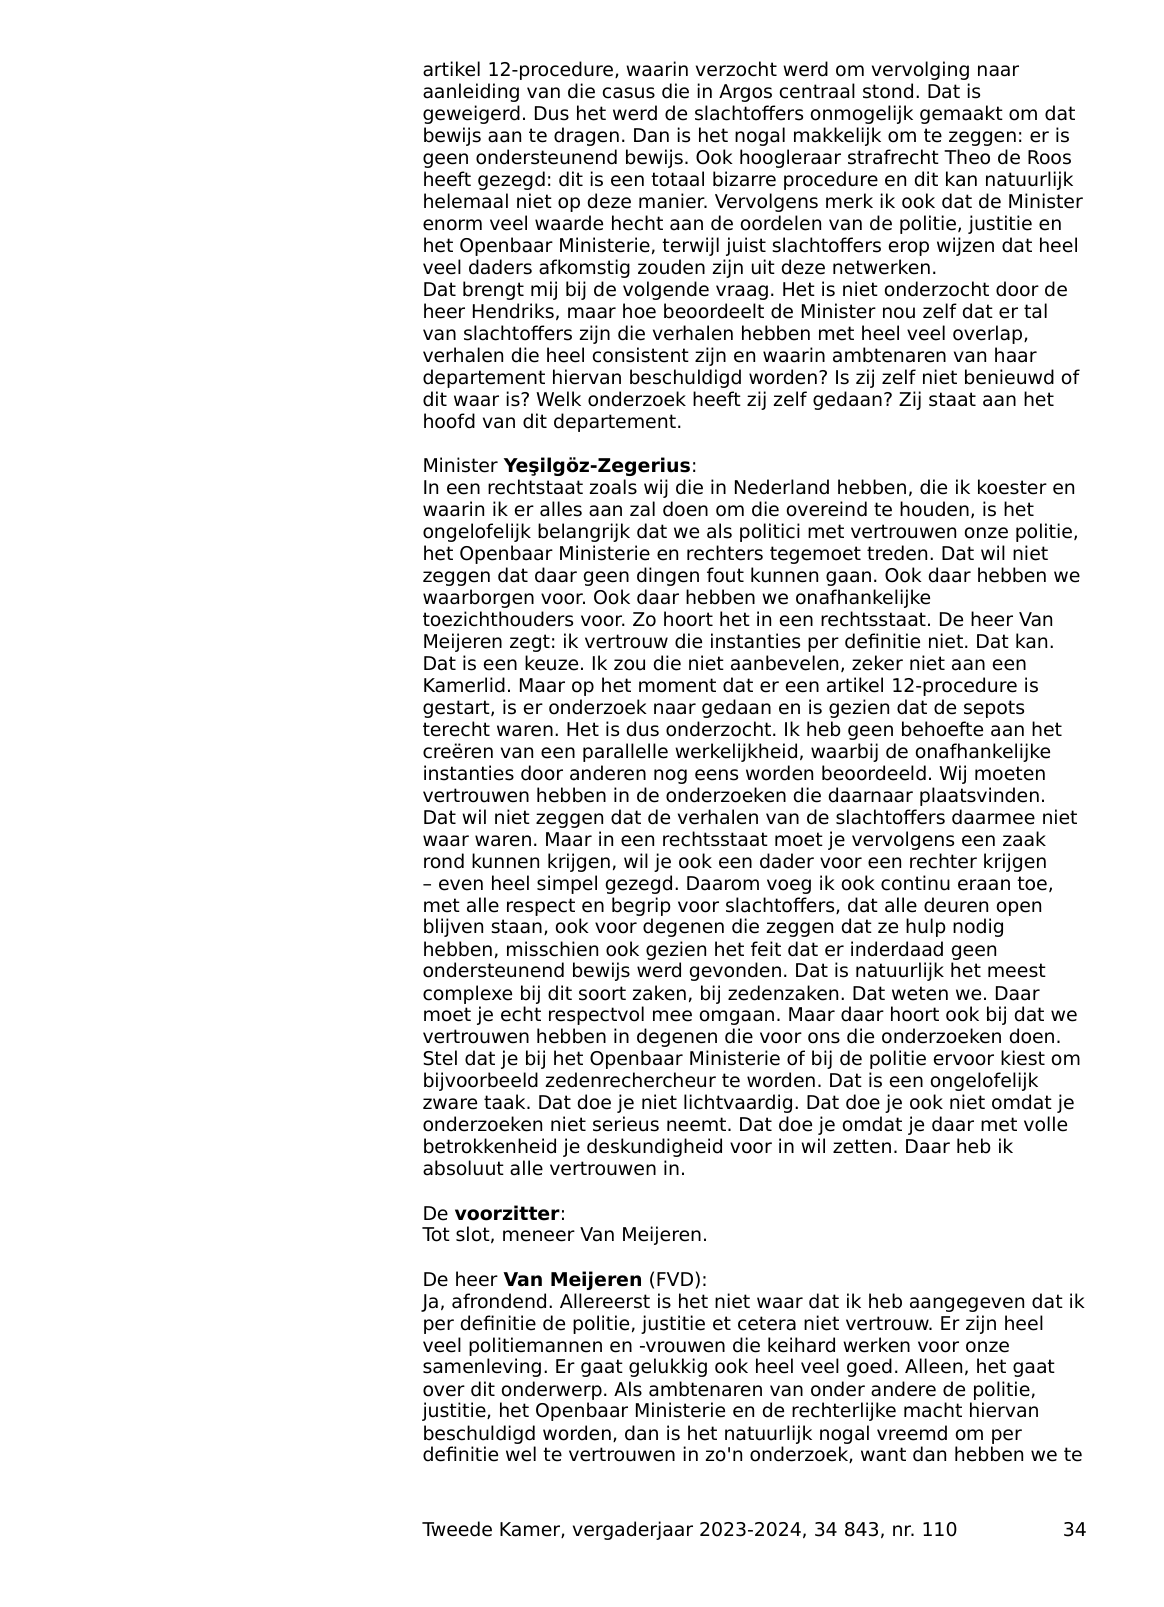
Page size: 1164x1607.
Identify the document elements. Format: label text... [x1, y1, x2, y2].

text In een rechtstaat zoals wij die in Nederland hebben, die ik koester en waarin ik er alles aan zal doen om die overeind te houden, is het ongelofelijk belangrijk dat we als politici met vertrouwen onze politie, het Openbaar Ministerie en rechters tegemoet treden. Dat wil niet zeggen dat daar geen dingen fout kunnen gaan. Ook daar hebben we waarborgen voor. Ook daar hebben we onafhankelijke toezichthouders voor. Zo hoort het in een rechtsstaat. De heer Van Meijeren zegt: ik vertrouw die instanties per definitie niet. Dat kan. Dat is een keuze. Ik zou die niet aanbevelen, zeker niet aan een Kamerlid. Maar op het moment dat er een artikel 12-procedure is gestart, is er onderzoek naar gedaan en is gezien dat de sepots terecht waren. Het is dus onderzocht. Ik heb geen behoefte aan het creëren van een parallelle werkelijkheid, waarbij de onafhankelijke instanties door anderen nog eens worden beoordeeld. Wij moeten vertrouwen hebben in de onderzoeken die daarnaar plaatsvinden. [422, 477, 1087, 807]
text Ja, afrondend. Allereerst is het niet waar dat ik heb aangegeven dat ik per definitie de politie, justitie et cetera niet vertrouw. Er zijn heel veel politiemannen en -vrouwen die keihard werken voor onze samenleving. Er gaat gelukkig ook heel veel goed. Alleen, het gaat over dit onderwerp. Als ambtenaren van onder andere de politie, justitie, het Openbaar Ministerie en de rechterlijke macht hiervan beschuldigd worden, dan is het natuurlijk nogal vreemd om per definitie wel te vertrouwen in zo'n onderzoek, want dan hebben we te [422, 1291, 1087, 1466]
text artikel 12-procedure, waarin verzocht werd om vervolging naar aanleiding van die casus die in Argos centraal stond. Dat is geweigerd. Dus het werd de slachtoffers onmogelijk gemaakt om dat bewijs aan te dragen. Dan is het nogal makkelijk om te zeggen: er is geen ondersteunend bewijs. Ook hoogleraar strafrecht Theo de Roos heeft gezegd: dit is een totaal bizarre procedure en dit kan natuurlijk helemaal niet op deze manier. Vervolgens merk ik ook dat de Minister enorm veel waarde hecht aan de oordelen van de politie, justitie en het Openbaar Ministerie, terwijl juist slachtoffers erop wijzen dat heel veel daders afkomstig zouden zijn uit deze netwerken. [422, 59, 1087, 279]
text Dat wil niet zeggen dat de verhalen van de slachtoffers daarmee niet waar waren. Maar in een rechtsstaat moet je vervolgens een zaak rond kunnen krijgen, wil je ook een dader voor een rechter krijgen – even heel simpel gezegd. Daarom voeg ik ook continu eraan toe, met alle respect en begrip voor slachtoffers, dat alle deuren open blijven staan, ook voor degenen die zeggen dat ze hulp nodig hebben, misschien ook gezien het feit dat er inderdaad geen ondersteunend bewijs werd gevonden. Dat is natuurlijk het meest complexe bij dit soort zaken, bij zedenzaken. Dat weten we. Daar moet je echt respectvol mee omgaan. Maar daar hoort ook bij dat we vertrouwen hebben in degenen die voor ons die onderzoeken doen. Stel dat je bij het Openbaar Ministerie of bij de politie ervoor kiest om bijvoorbeeld zedenrechercheur te worden. Dat is een ongelofelijk zware taak. Dat doe je niet lichtvaardig. Dat doe je ook niet omdat je onderzoeken niet serieus neemt. Dat doe je omdat je daar met volle betrokkenheid je deskundigheid voor in wil zetten. Daar heb ik absoluut alle vertrouwen in. [422, 807, 1087, 1180]
text Tot slot, meneer Van Meijeren. [422, 1224, 1087, 1246]
text De heer Van Meijeren (FVD): [422, 1268, 1087, 1291]
text Dat brengt mij bij de volgende vraag. Het is niet onderzocht door de heer Hendriks, maar hoe beoordeelt de Minister nou zelf dat er tal van slachtoffers zijn die verhalen hebben met heel veel overlap, verhalen die heel consistent zijn en waarin ambtenaren van haar departement hiervan beschuldigd worden? Is zij zelf niet benieuwd of dit waar is? Welk onderzoek heeft zij zelf gedaan? Zij staat aan het hoofd van dit departement. [422, 279, 1087, 433]
text Minister Yeşilgöz-Zegerius: [422, 455, 1087, 477]
text De voorzitter: [422, 1202, 1087, 1224]
